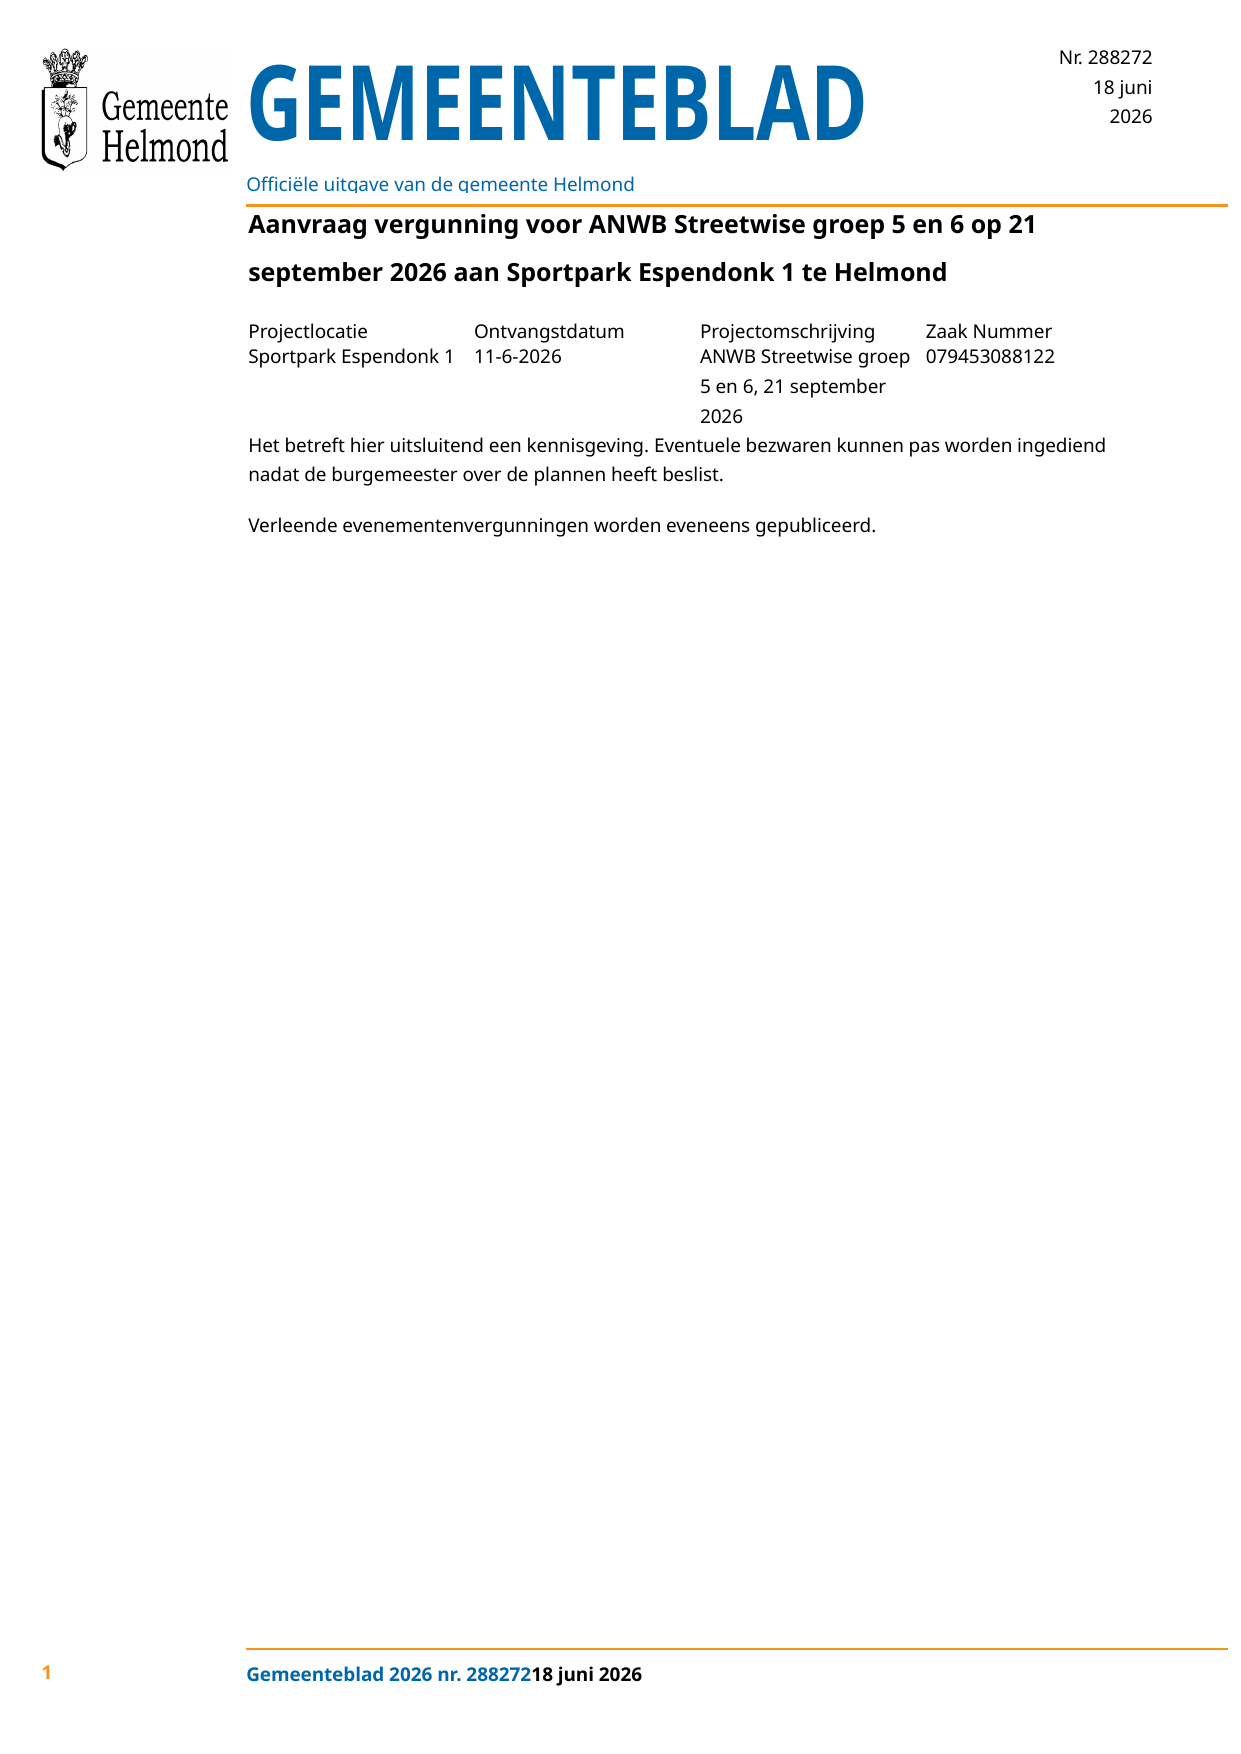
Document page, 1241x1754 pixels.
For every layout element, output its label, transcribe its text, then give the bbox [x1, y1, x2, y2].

table_header Zaak Nummer [926, 318, 1152, 344]
table_header Projectomschrijving [700, 318, 926, 344]
table_cell 079453088122 [926, 344, 1152, 429]
table_cell ANWB Streetwise groep 5 en 6, 21 september 2026 [700, 344, 926, 429]
table_cell Sportpark Espendonk 1 [248, 344, 474, 429]
text Het betreft hier uitsluitend een kennisgeving. Eventuele bezwaren kunnen pas worden ingediend nadat de burgemeester over de plannen heeft beslist. [248, 432, 1152, 487]
table_cell 11-6-2026 [474, 344, 700, 429]
table_header Projectlocatie [248, 318, 474, 344]
table_header Ontvangstdatum [474, 318, 700, 344]
text Verleende evenementenvergunningen worden eveneens gepubliceerd. [248, 512, 1152, 538]
picture [41, 47, 231, 172]
text Aanvraag vergunning voor ANWB Streetwise groep 5 en 6 op 21 september 2026 aan Sportpark Espendonk 1 te Helmond [248, 207, 1152, 288]
